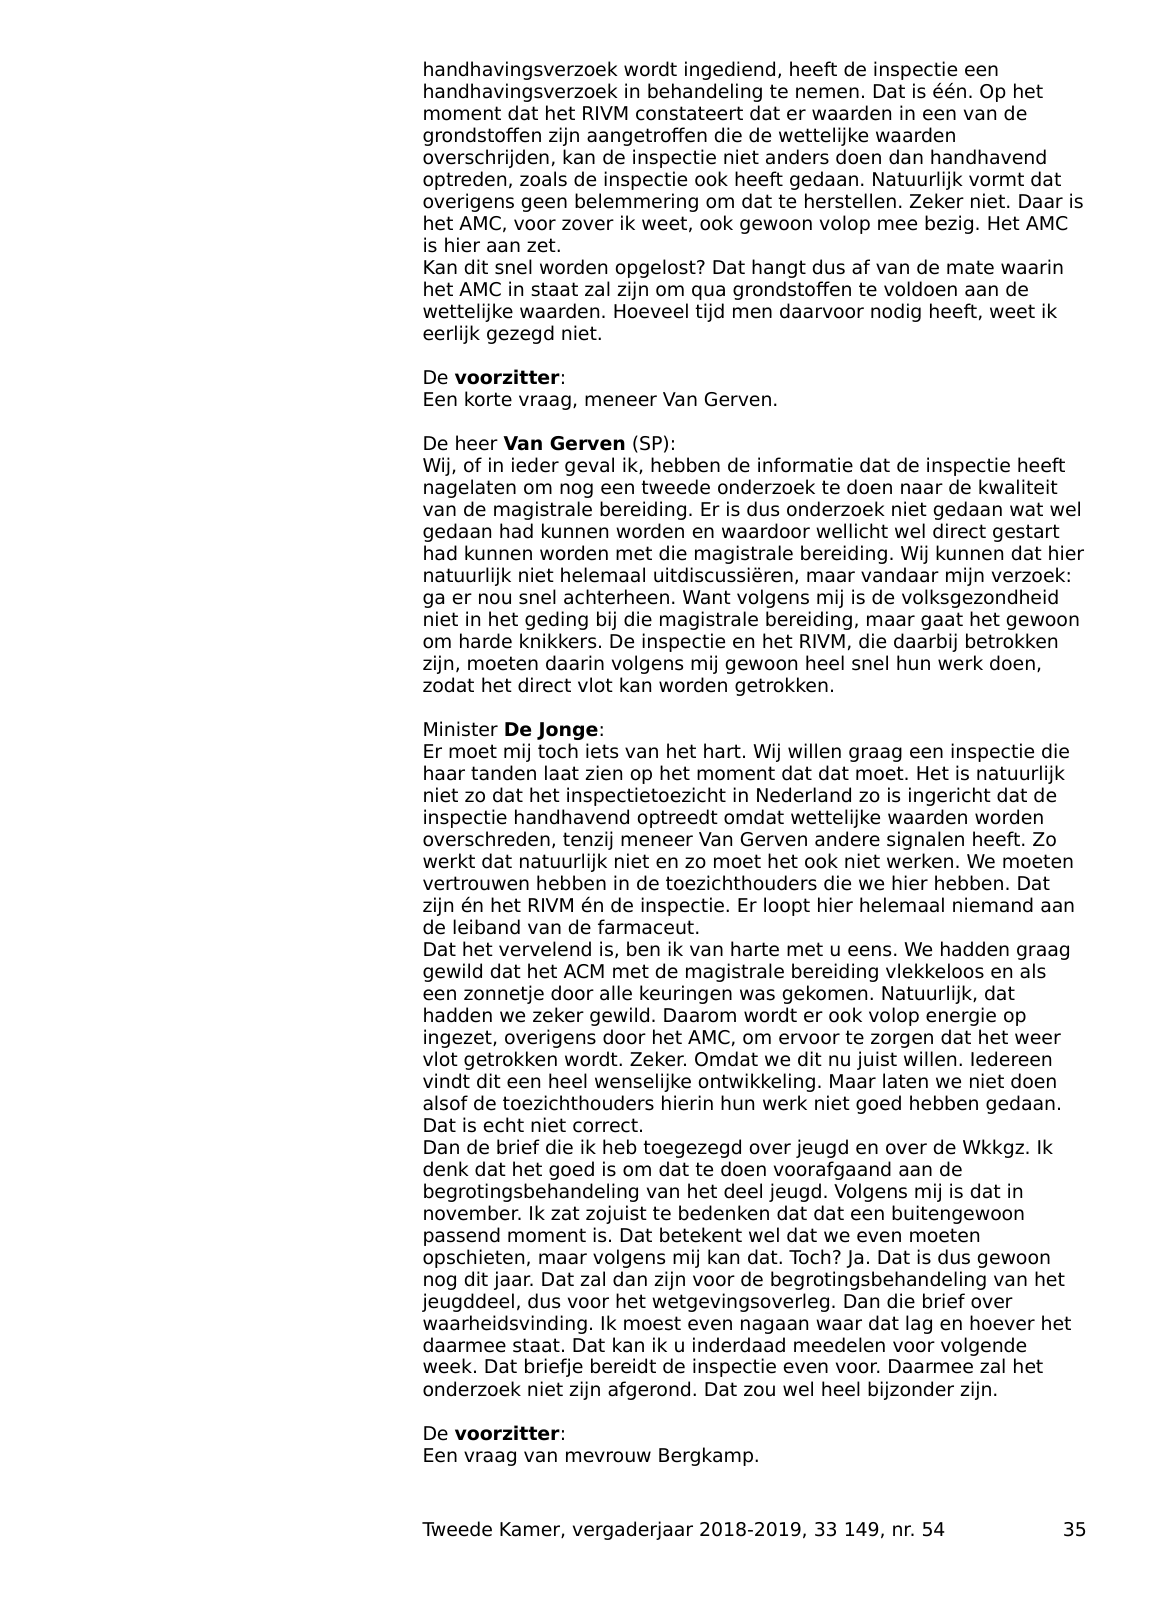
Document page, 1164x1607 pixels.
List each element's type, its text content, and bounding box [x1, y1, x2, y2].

text Kan dit snel worden opgelost? Dat hangt dus af van de mate waarin het AMC in staat zal zijn om qua grondstoffen te voldoen aan de wettelijke waarden. Hoeveel tijd men daarvoor nodig heeft, weet ik eerlijk gezegd niet. [422, 257, 1087, 345]
text Dat het vervelend is, ben ik van harte met u eens. We hadden graag gewild dat het ACM met de magistrale bereiding vlekkeloos en als een zonnetje door alle keuringen was gekomen. Natuurlijk, dat hadden we zeker gewild. Daarom wordt er ook volop energie op ingezet, overigens door het AMC, om ervoor te zorgen dat het weer vlot getrokken wordt. Zeker. Omdat we dit nu juist willen. Iedereen vindt dit een heel wenselijke ontwikkeling. Maar laten we niet doen alsof de toezichthouders hierin hun werk niet goed hebben gedaan. Dat is echt niet correct. [422, 939, 1087, 1137]
text handhavingsverzoek wordt ingediend, heeft de inspectie een handhavingsverzoek in behandeling te nemen. Dat is één. Op het moment dat het RIVM constateert dat er waarden in een van de grondstoffen zijn aangetroffen die de wettelijke waarden overschrijden, kan de inspectie niet anders doen dan handhavend optreden, zoals de inspectie ook heeft gedaan. Natuurlijk vormt dat overigens geen belemmering om dat te herstellen. Zeker niet. Daar is het AMC, voor zover ik weet, ook gewoon volop mee bezig. Het AMC is hier aan zet. [422, 59, 1087, 257]
text Een vraag van mevrouw Bergkamp. [422, 1444, 1087, 1467]
text De voorzitter: [422, 1423, 1087, 1444]
text Wij, of in ieder geval ik, hebben de informatie dat de inspectie heeft nagelaten om nog een tweede onderzoek te doen naar de kwaliteit van de magistrale bereiding. Er is dus onderzoek niet gedaan wat wel gedaan had kunnen worden en waardoor wellicht wel direct gestart had kunnen worden met die magistrale bereiding. Wij kunnen dat hier natuurlijk niet helemaal uitdiscussiëren, maar vandaar mijn verzoek: ga er nou snel achterheen. Want volgens mij is de volksgezondheid niet in het geding bij die magistrale bereiding, maar gaat het gewoon om harde knikkers. De inspectie en het RIVM, die daarbij betrokken zijn, moeten daarin volgens mij gewoon heel snel hun werk doen, zodat het direct vlot kan worden getrokken. [422, 455, 1087, 697]
text De voorzitter: [422, 367, 1087, 389]
text Minister De Jonge: [422, 719, 1087, 741]
text Een korte vraag, meneer Van Gerven. [422, 389, 1087, 411]
text De heer Van Gerven (SP): [422, 433, 1087, 455]
text Er moet mij toch iets van het hart. Wij willen graag een inspectie die haar tanden laat zien op het moment dat dat moet. Het is natuurlijk niet zo dat het inspectietoezicht in Nederland zo is ingericht dat de inspectie handhavend optreedt omdat wettelijke waarden worden overschreden, tenzij meneer Van Gerven andere signalen heeft. Zo werkt dat natuurlijk niet en zo moet het ook niet werken. We moeten vertrouwen hebben in de toezichthouders die we hier hebben. Dat zijn én het RIVM én de inspectie. Er loopt hier helemaal niemand aan de leiband van de farmaceut. [422, 741, 1087, 939]
text Dan de brief die ik heb toegezegd over jeugd en over de Wkkgz. Ik denk dat het goed is om dat te doen voorafgaand aan de begrotingsbehandeling van het deel jeugd. Volgens mij is dat in november. Ik zat zojuist te bedenken dat dat een buitengewoon passend moment is. Dat betekent wel dat we even moeten opschieten, maar volgens mij kan dat. Toch? Ja. Dat is dus gewoon nog dit jaar. Dat zal dan zijn voor de begrotingsbehandeling van het jeugddeel, dus voor het wetgevingsoverleg. Dan die brief over waarheidsvinding. Ik moest even nagaan waar dat lag en hoever het daarmee staat. Dat kan ik u inderdaad meedelen voor volgende week. Dat briefje bereidt de inspectie even voor. Daarmee zal het onderzoek niet zijn afgerond. Dat zou wel heel bijzonder zijn. [422, 1137, 1087, 1400]
